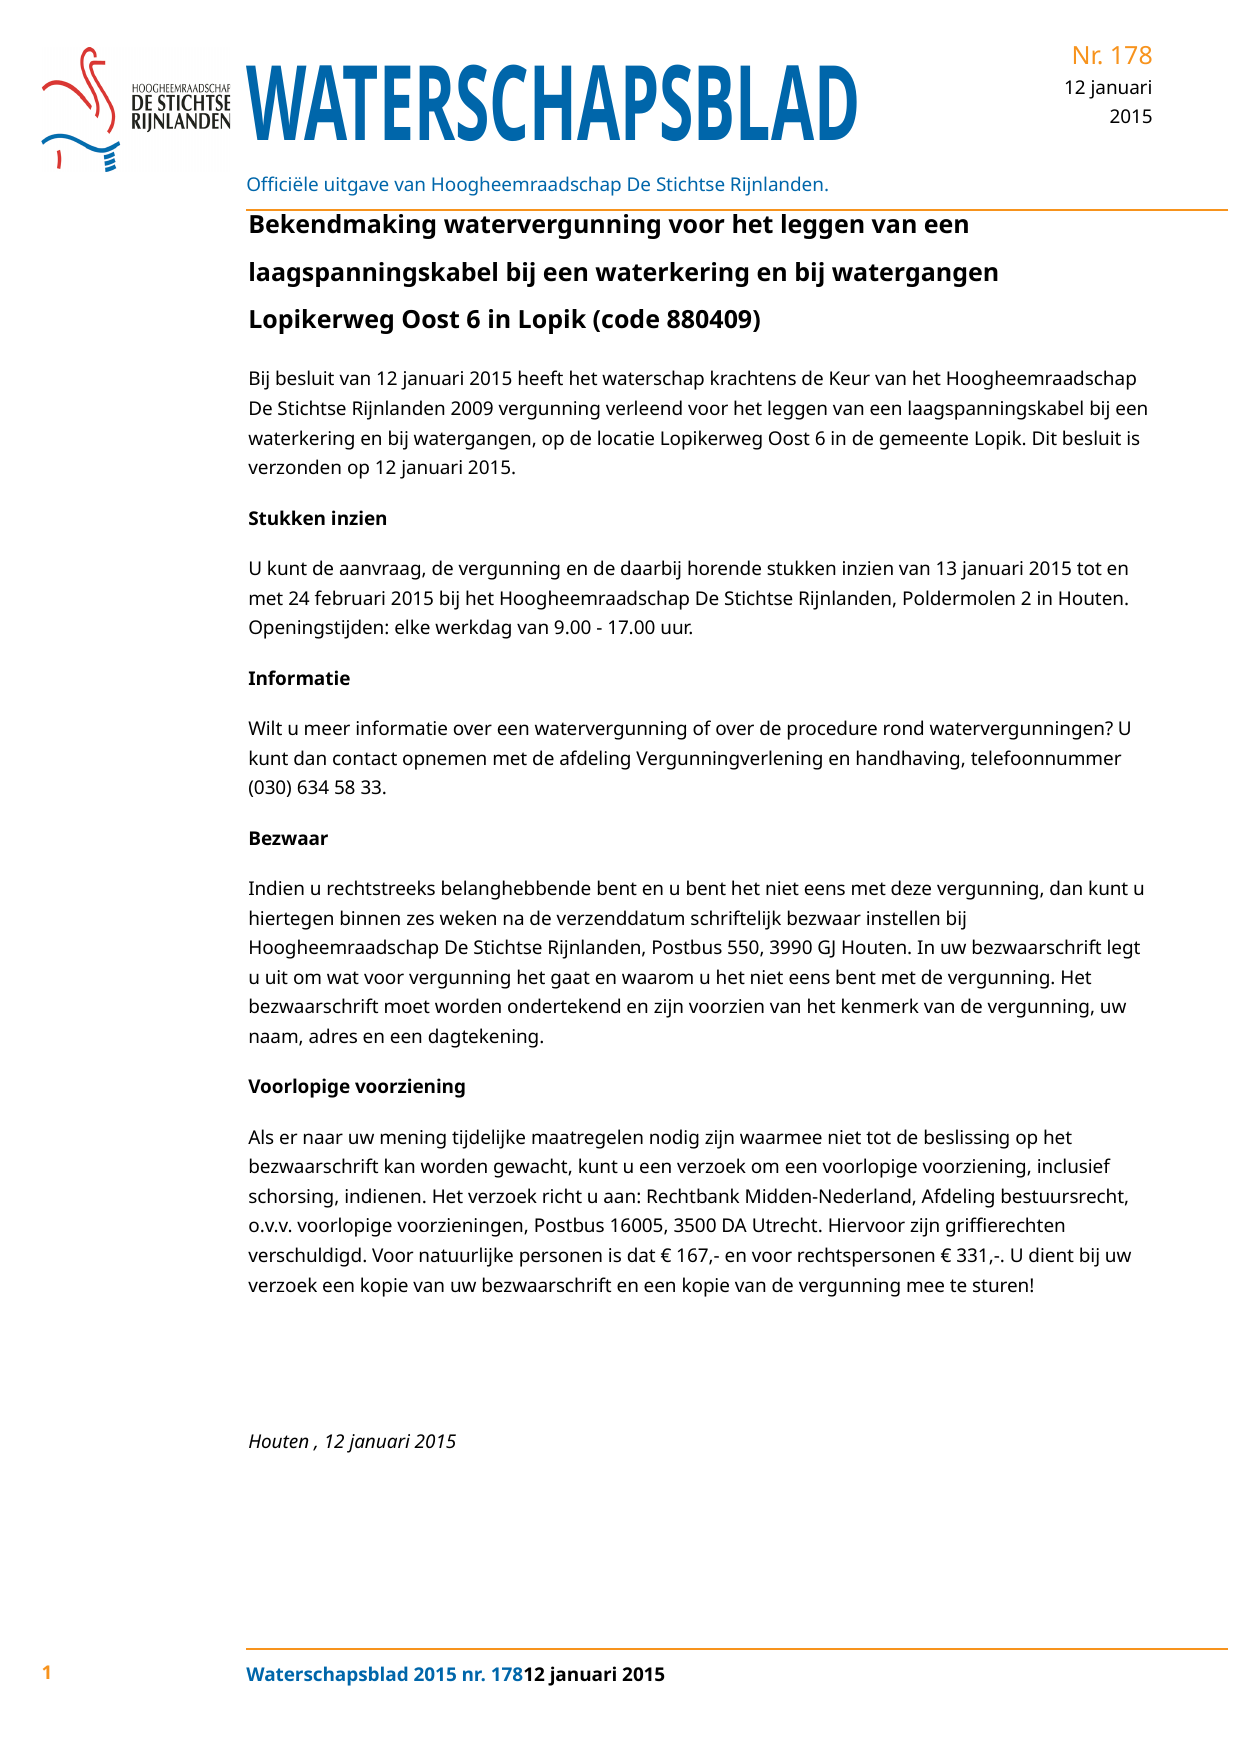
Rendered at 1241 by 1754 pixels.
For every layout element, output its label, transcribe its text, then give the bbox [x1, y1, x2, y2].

text Bezwaar [248, 825, 1152, 850]
text Houten , 12 januari 2015 [248, 1428, 1152, 1454]
text Wilt u meer informatie over een watervergunning of over de procedure rond watervergunningen? U kunt dan contact opnemen met de afdeling Vergunningverlening en handhaving, telefoonnummer (030) 634 58 33. [248, 715, 1152, 800]
text Stukken inzien [248, 505, 1152, 530]
text Informatie [248, 665, 1152, 690]
text Bij besluit van 12 januari 2015 heeft het waterschap krachtens de Keur van het Hoogheemraadschap De Stichtse Rijnlanden 2009 vergunning verleend voor het leggen van een laagspanningskabel bij een waterkering en bij watergangen, op de locatie Lopikerweg Oost 6 in de gemeente Lopik. Dit besluit is verzonden op 12 januari 2015. [248, 366, 1152, 480]
picture [41, 47, 231, 172]
text U kunt de aanvraag, de vergunning en de daarbij horende stukken inzien van 13 januari 2015 tot en met 24 februari 2015 bij het Hoogheemraadschap De Stichtse Rijnlanden, Poldermolen 2 in Houten. Openingstijden: elke werkdag van 9.00 - 17.00 uur. [248, 555, 1152, 640]
text Als er naar uw mening tijdelijke maatregelen nodig zijn waarmee niet tot de beslissing op het bezwaarschrift kan worden gewacht, kunt u een verzoek om een voorlopige voorziening, inclusief schorsing, indienen. Het verzoek richt u aan: Rechtbank Midden-Nederland, Afdeling bestuursrecht, o.v.v. voorlopige voorzieningen, Postbus 16005, 3500 DA Utrecht. Hiervoor zijn griffierechten verschuldigd. Voor natuurlijke personen is dat € 167,- en voor rechtspersonen € 331,-. U dient bij uw verzoek een kopie van uw bezwaarschrift en een kopie van de vergunning mee te sturen! [248, 1124, 1152, 1297]
text Bekendmaking watervergunning voor het leggen van een laagspanningskabel bij een waterkering en bij watergangen Lopikerweg Oost 6 in Lopik (code 880409) [248, 211, 1152, 336]
text Voorlopige voorziening [248, 1073, 1152, 1099]
text Indien u rechtstreeks belanghebbende bent en u bent het niet eens met deze vergunning, dan kunt u hiertegen binnen zes weken na de verzenddatum schriftelijk bezwaar instellen bij Hoogheemraadschap De Stichtse Rijnlanden, Postbus 550, 3990 GJ Houten. In uw bezwaarschrift legt u uit om wat voor vergunning het gaat en waarom u het niet eens bent met de vergunning. Het bezwaarschrift moet worden ondertekend en zijn voorzien van het kenmerk van de vergunning, uw naam, adres en een dagtekening. [248, 875, 1152, 1049]
